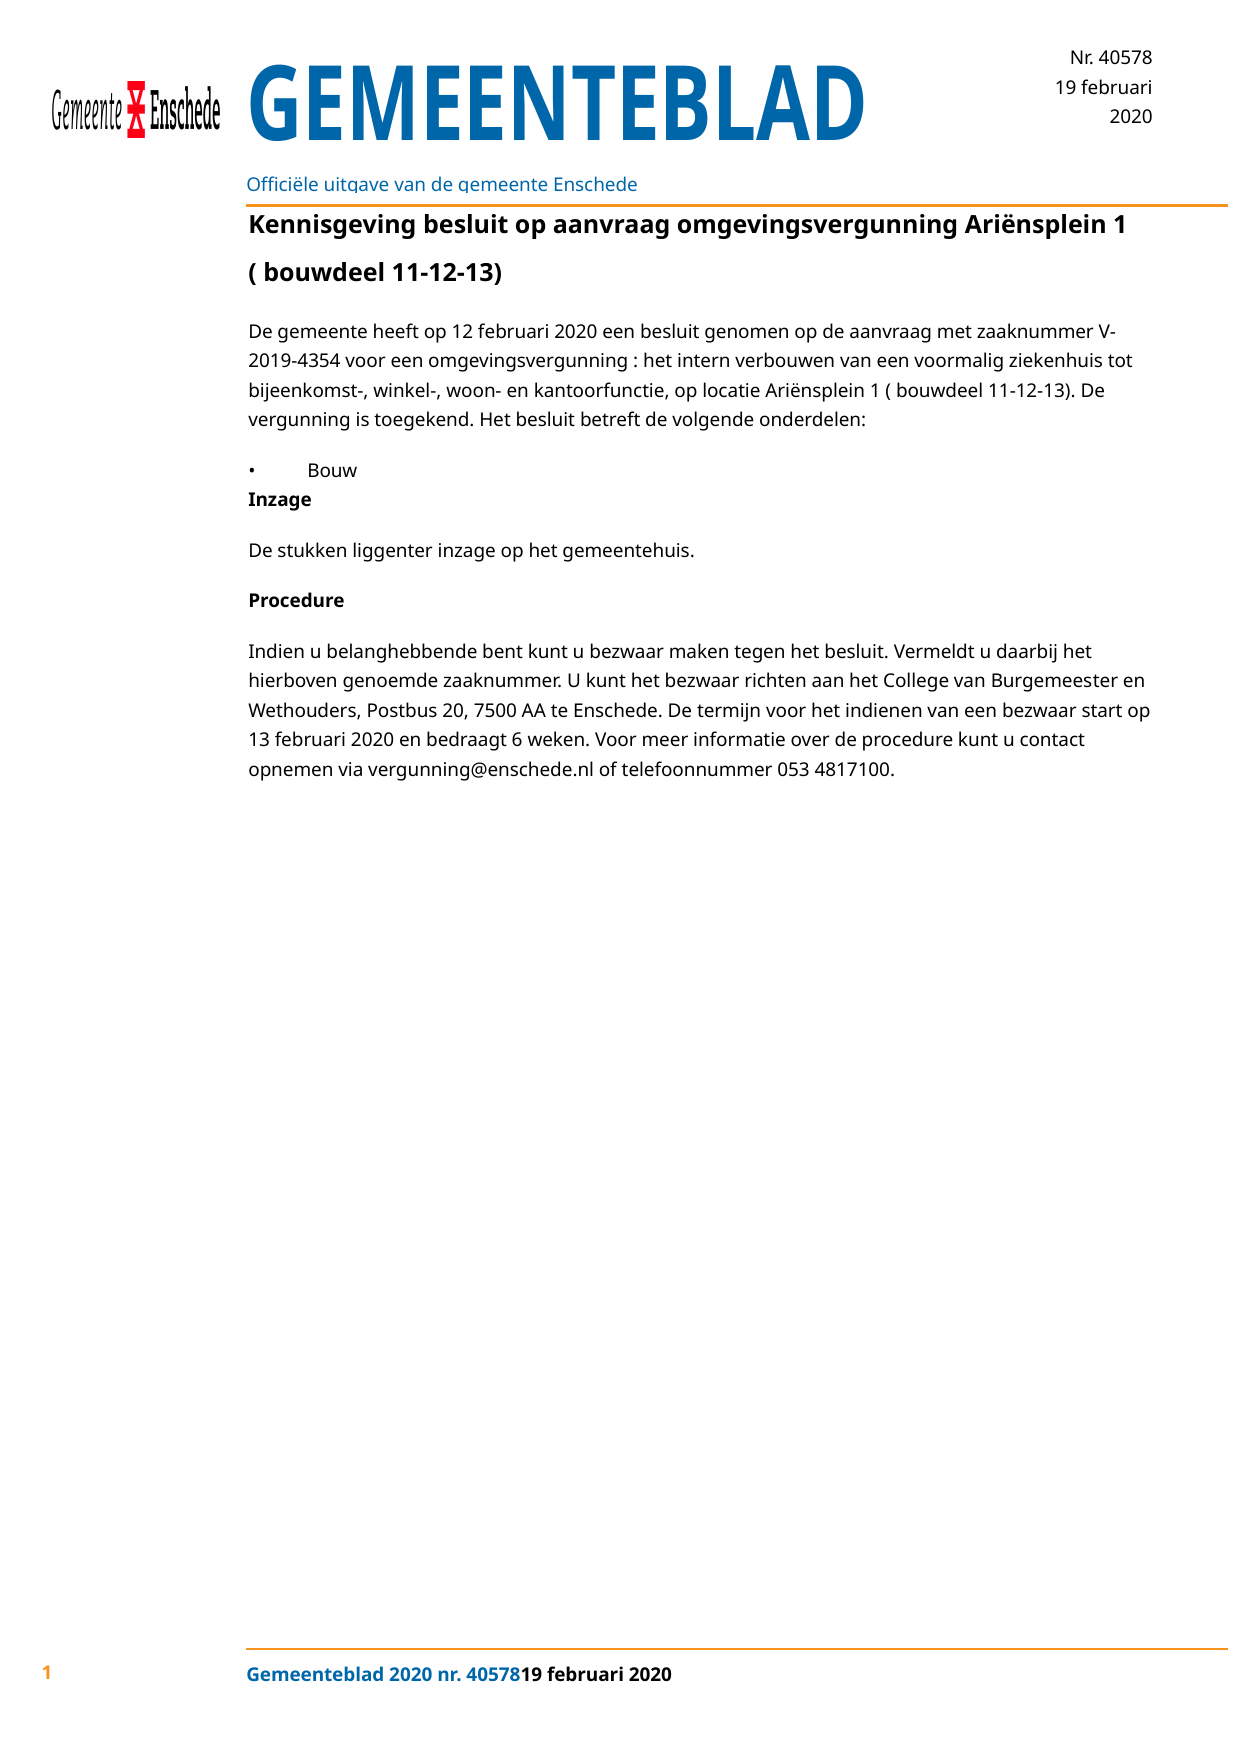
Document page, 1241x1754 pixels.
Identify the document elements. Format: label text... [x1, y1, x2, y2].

text Inzage [248, 487, 1152, 512]
text Procedure [248, 587, 1152, 613]
text De gemeente heeft op 12 februari 2020 een besluit genomen op de aanvraag met zaaknummer V-2019-4354 voor een omgevingsvergunning : het intern verbouwen van een voormalig ziekenhuis tot bijeenkomst-, winkel-, woon- en kantoorfunctie, op locatie Ariënsplein 1 ( bouwdeel 11-12-13). De vergunning is toegekend. Het besluit betreft de volgende onderdelen: [248, 318, 1152, 432]
text De stukken liggenter inzage op het gemeentehuis. [248, 537, 1152, 563]
list Bouw [248, 457, 1152, 483]
text Kennisgeving besluit op aanvraag omgevingsvergunning Ariënsplein 1 ( bouwdeel 11-12-13) [248, 207, 1152, 288]
text Indien u belanghebbende bent kunt u bezwaar maken tegen het besluit. Vermeldt u daarbij het hierboven genoemde zaaknummer. U kunt het bezwaar richten aan het College van Burgemees­ter en Wethouders, Postbus 20, 7500 AA te Enschede. De termijn voor het indienen van een bezwaar start op 13 februari 2020 en bedraagt 6 weken. Voor meer informatie over de procedure kunt u contact opnemen via vergunning@enschede.nl of telefoonnummer 053 4817100. [248, 638, 1152, 782]
picture [41, 47, 231, 172]
